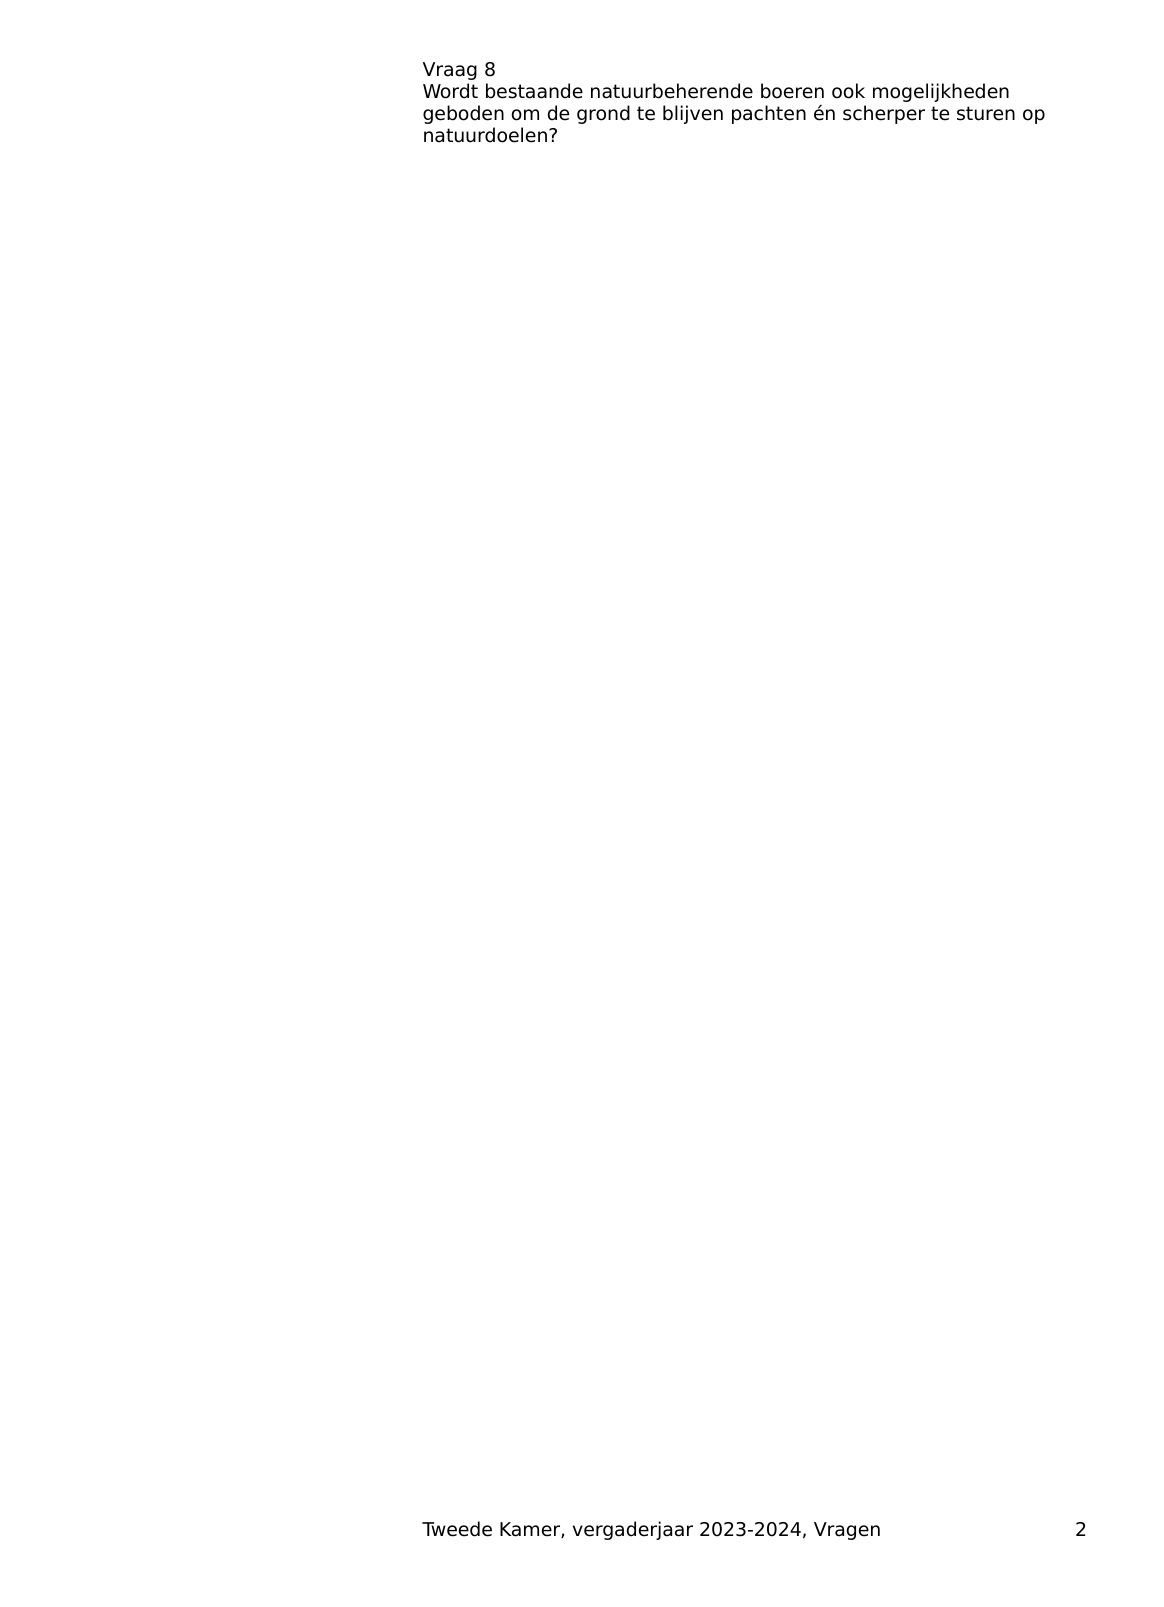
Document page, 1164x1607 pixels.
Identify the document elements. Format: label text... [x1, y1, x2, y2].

text Wordt bestaande natuurbeherende boeren ook mogelijkheden geboden om de grond te blijven pachten én scherper te sturen op natuurdoelen? [422, 81, 1087, 147]
text Vraag 8 [422, 59, 1087, 81]
